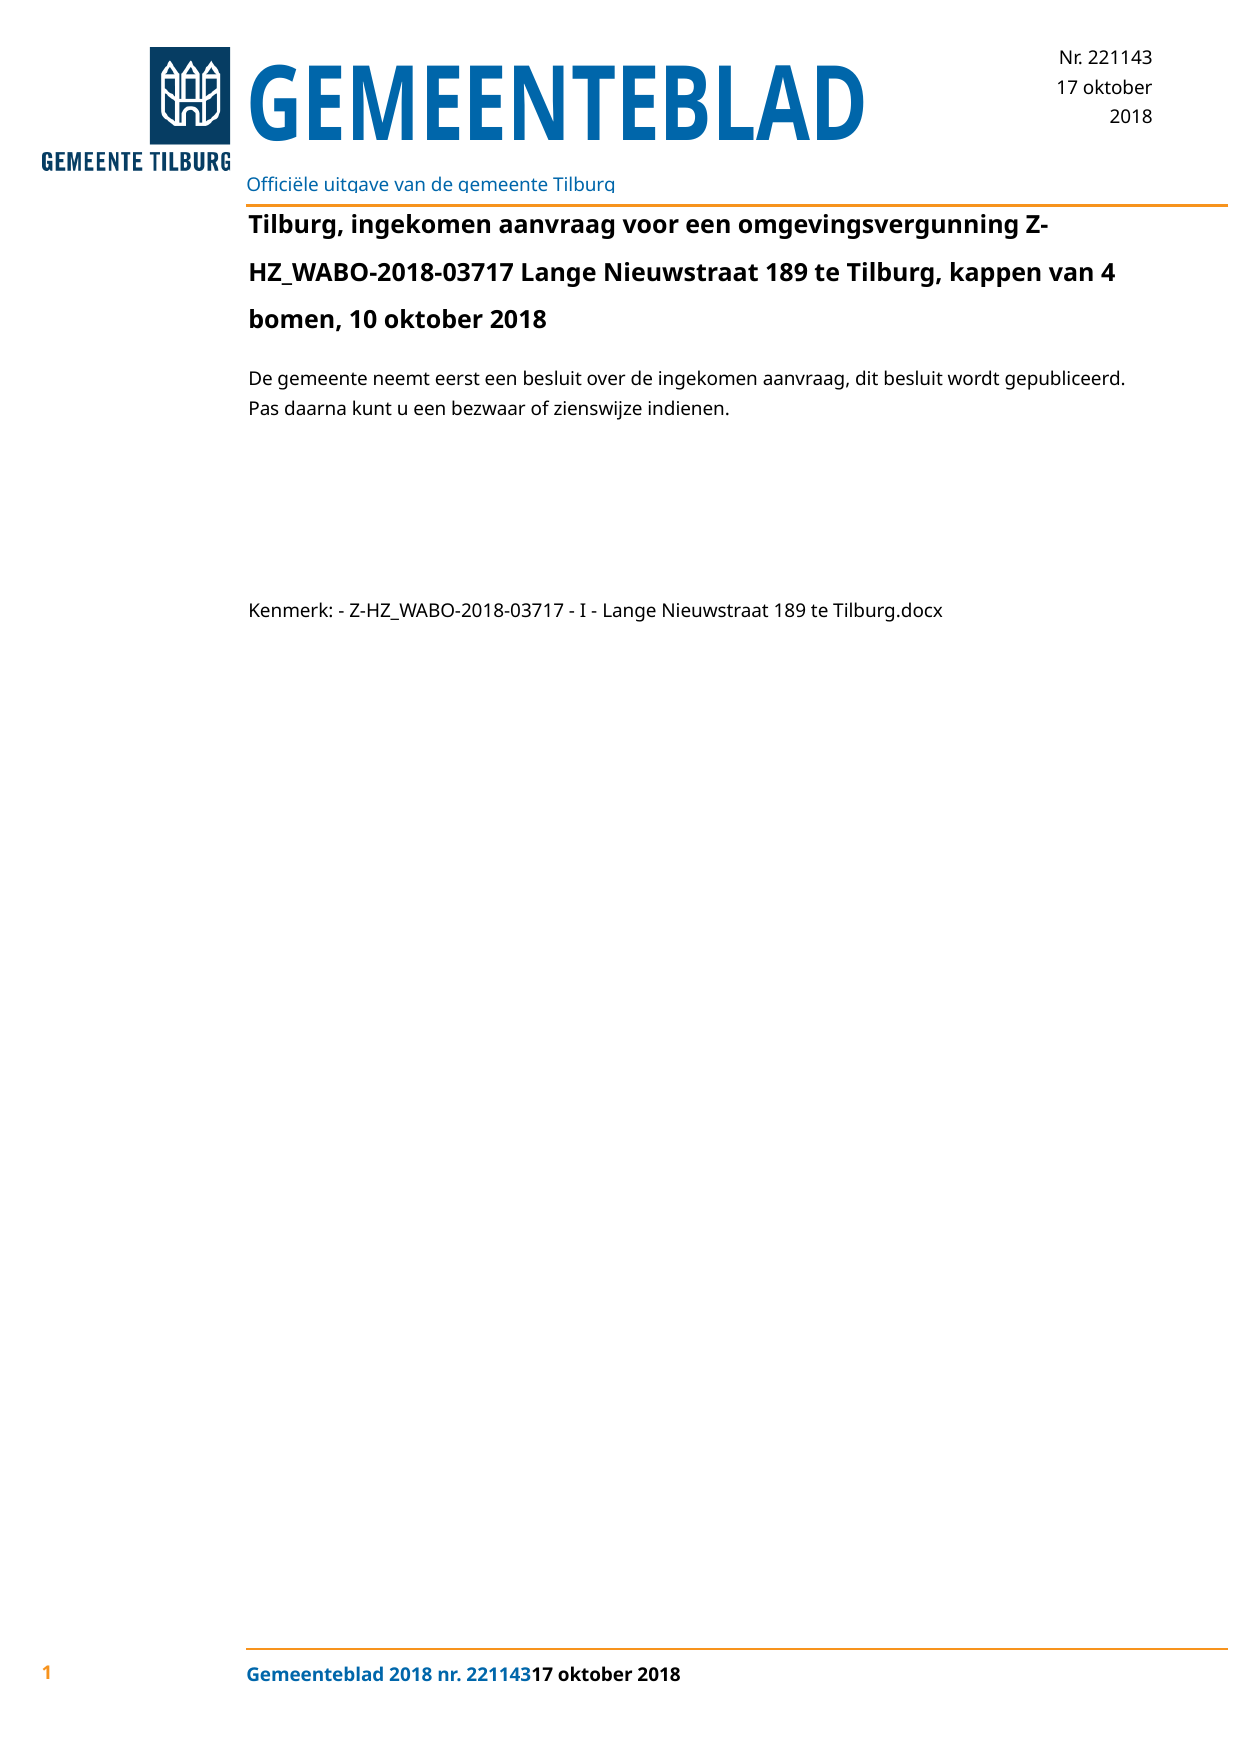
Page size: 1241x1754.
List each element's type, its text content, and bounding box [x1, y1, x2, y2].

text Kenmerk: - Z-HZ_WABO-2018-03717 - I - Lange Nieuwstraat 189 te Tilburg.docx [248, 597, 1152, 622]
text Tilburg, ingekomen aanvraag voor een omgevingsvergunning Z-HZ_WABO-2018-03717 Lange Nieuwstraat 189 te Tilburg, kappen van 4 bomen, 10 oktober 2018 [248, 207, 1152, 336]
picture [41, 47, 231, 172]
text De gemeente neemt eerst een besluit over de ingekomen aanvraag, dit besluit wordt gepubliceerd. Pas daarna kunt u een bezwaar of zienswijze indienen. [248, 366, 1152, 421]
